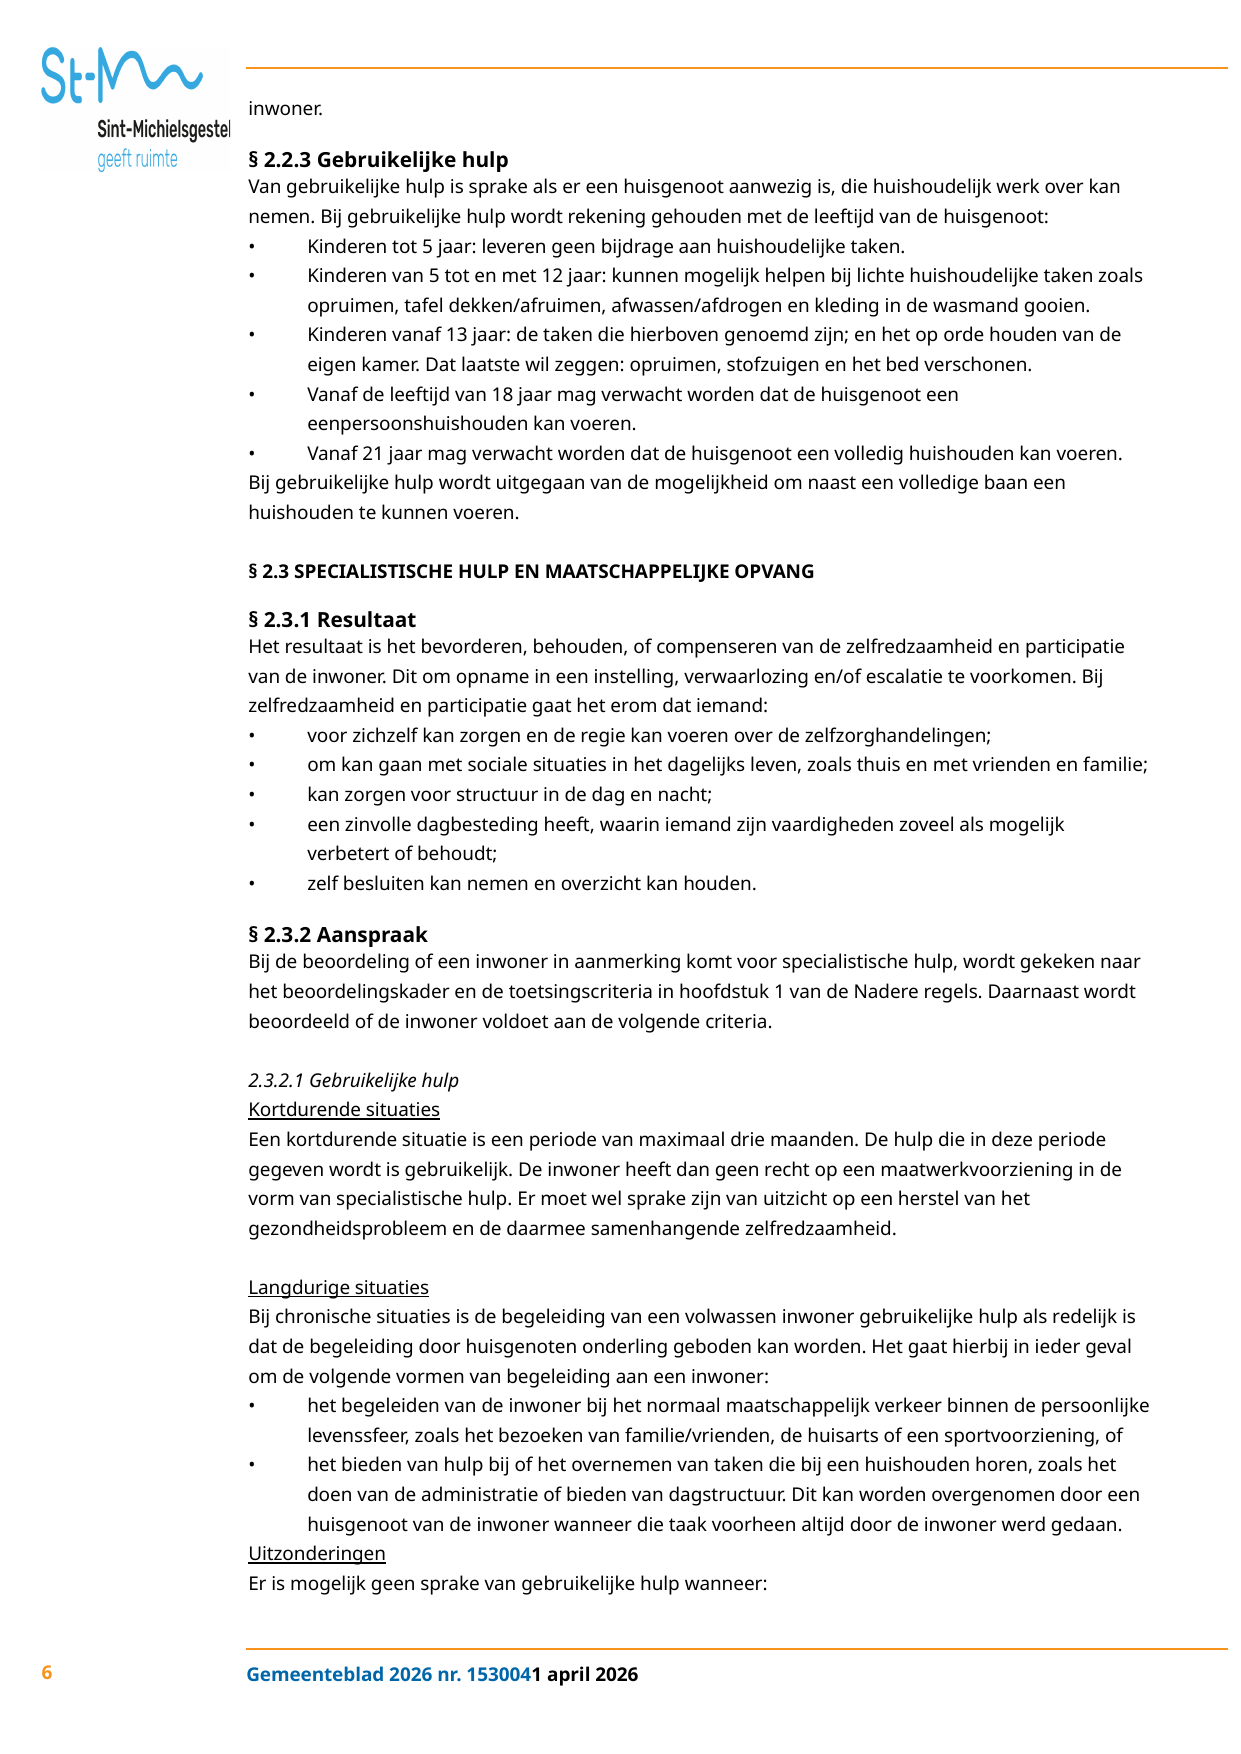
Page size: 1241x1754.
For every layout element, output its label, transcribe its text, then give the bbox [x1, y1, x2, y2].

text Bij de beoordeling of een inwoner in aanmerking komt voor specialistische hulp, wordt gekeken naar het beoordelingskader en de toetsingscriteria in hoofdstuk 1 van de Nadere regels. Daarnaast wordt beoordeeld of de inwoner voldoet aan de volgende criteria. [248, 949, 1152, 1034]
list Kinderen tot 5 jaar: leveren geen bijdrage aan huishoudelijke taken. [248, 233, 1152, 258]
text 2.3.2.1 Gebruikelijke hulp [248, 1067, 1152, 1093]
list een zinvolle dagbesteding heeft, waarin iemand zijn vaardigheden zoveel als mogelijk verbetert of behoudt; [248, 811, 1152, 866]
text Uitzonderingen [248, 1540, 1152, 1566]
text § 2.3.2 Aanspraak [248, 920, 1152, 949]
list zelf besluiten kan nemen en overzicht kan houden. [248, 870, 1152, 896]
text inwoner. [248, 95, 1152, 121]
text Het resultaat is het bevorderen, behouden, of compenseren van de zelfredzaamheid en participatie van de inwoner. Dit om opname in een instelling, verwaarlozing en/of escalatie te voorkomen. Bij zelfredzaamheid en participatie gaat het erom dat iemand: [248, 633, 1152, 718]
text § 2.2.3 Gebruikelijke hulp [248, 145, 1152, 174]
list Kinderen van 5 tot en met 12 jaar: kunnen mogelijk helpen bij lichte huishoudelijke taken zoals opruimen, tafel dekken/afruimen, afwassen/afdrogen en kleding in de wasmand gooien. [248, 262, 1152, 318]
list om kan gaan met sociale situaties in het dagelijks leven, zoals thuis en met vrienden en familie; [248, 752, 1152, 777]
list het begeleiden van de inwoner bij het normaal maatschappelijk verkeer binnen de persoonlijke levenssfeer, zoals het bezoeken van familie/vrienden, de huisarts of een sportvoorziening, of [248, 1392, 1152, 1448]
text § 2.3.1 Resultaat [248, 605, 1152, 633]
text Van gebruikelijke hulp is sprake als er een huisgenoot aanwezig is, die huishoudelijk werk over kan nemen. Bij gebruikelijke hulp wordt rekening gehouden met de leeftijd van de huisgenoot: [248, 174, 1152, 229]
text Een kortdurende situatie is een periode van maximaal drie maanden. De hulp die in deze periode gegeven wordt is gebruikelijk. De inwoner heeft dan geen recht op een maatwerkvoorziening in de vorm van specialistische hulp. Er moet wel sprake zijn van uitzicht op een herstel van het gezondheidsprobleem en de daarmee samenhangende zelfredzaamheid. [248, 1126, 1152, 1241]
list Kinderen vanaf 13 jaar: de taken die hierboven genoemd zijn; en het op orde houden van de eigen kamer. Dat laatste wil zeggen: opruimen, stofzuigen en het bed verschonen. [248, 322, 1152, 377]
text Bij gebruikelijke hulp wordt uitgegaan van de mogelijkheid om naast een volledige baan een huishouden te kunnen voeren. [248, 469, 1152, 525]
text Er is mogelijk geen sprake van gebruikelijke hulp wanneer: [248, 1570, 1152, 1596]
list kan zorgen voor structuur in de dag en nacht; [248, 781, 1152, 807]
text Bij chronische situaties is de begeleiding van een volwassen inwoner gebruikelijke hulp als redelijk is dat de begeleiding door huisgenoten onderling geboden kan worden. Het gaat hierbij in ieder geval om de volgende vormen van begeleiding aan een inwoner: [248, 1304, 1152, 1389]
text Kortdurende situaties [248, 1097, 1152, 1122]
picture [41, 47, 231, 172]
list voor zichzelf kan zorgen en de regie kan voeren over de zelfzorghandelingen; [248, 722, 1152, 748]
text Langdurige situaties [248, 1274, 1152, 1300]
list het bieden van hulp bij of het overnemen van taken die bij een huishouden horen, zoals het doen van de administratie of bieden van dagstructuur. Dit kan worden overgenomen door een huisgenoot van de inwoner wanneer die taak voorheen altijd door de inwoner werd gedaan. [248, 1452, 1152, 1537]
text § 2.3 SPECIALISTISCHE HULP EN MAATSCHAPPELIJKE OPVANG [248, 558, 1152, 584]
list Vanaf 21 jaar mag verwacht worden dat de huisgenoot een volledig huishouden kan voeren. [248, 440, 1152, 466]
list Vanaf de leeftijd van 18 jaar mag verwacht worden dat de huisgenoot een eenpersoonshuishouden kan voeren. [248, 381, 1152, 436]
